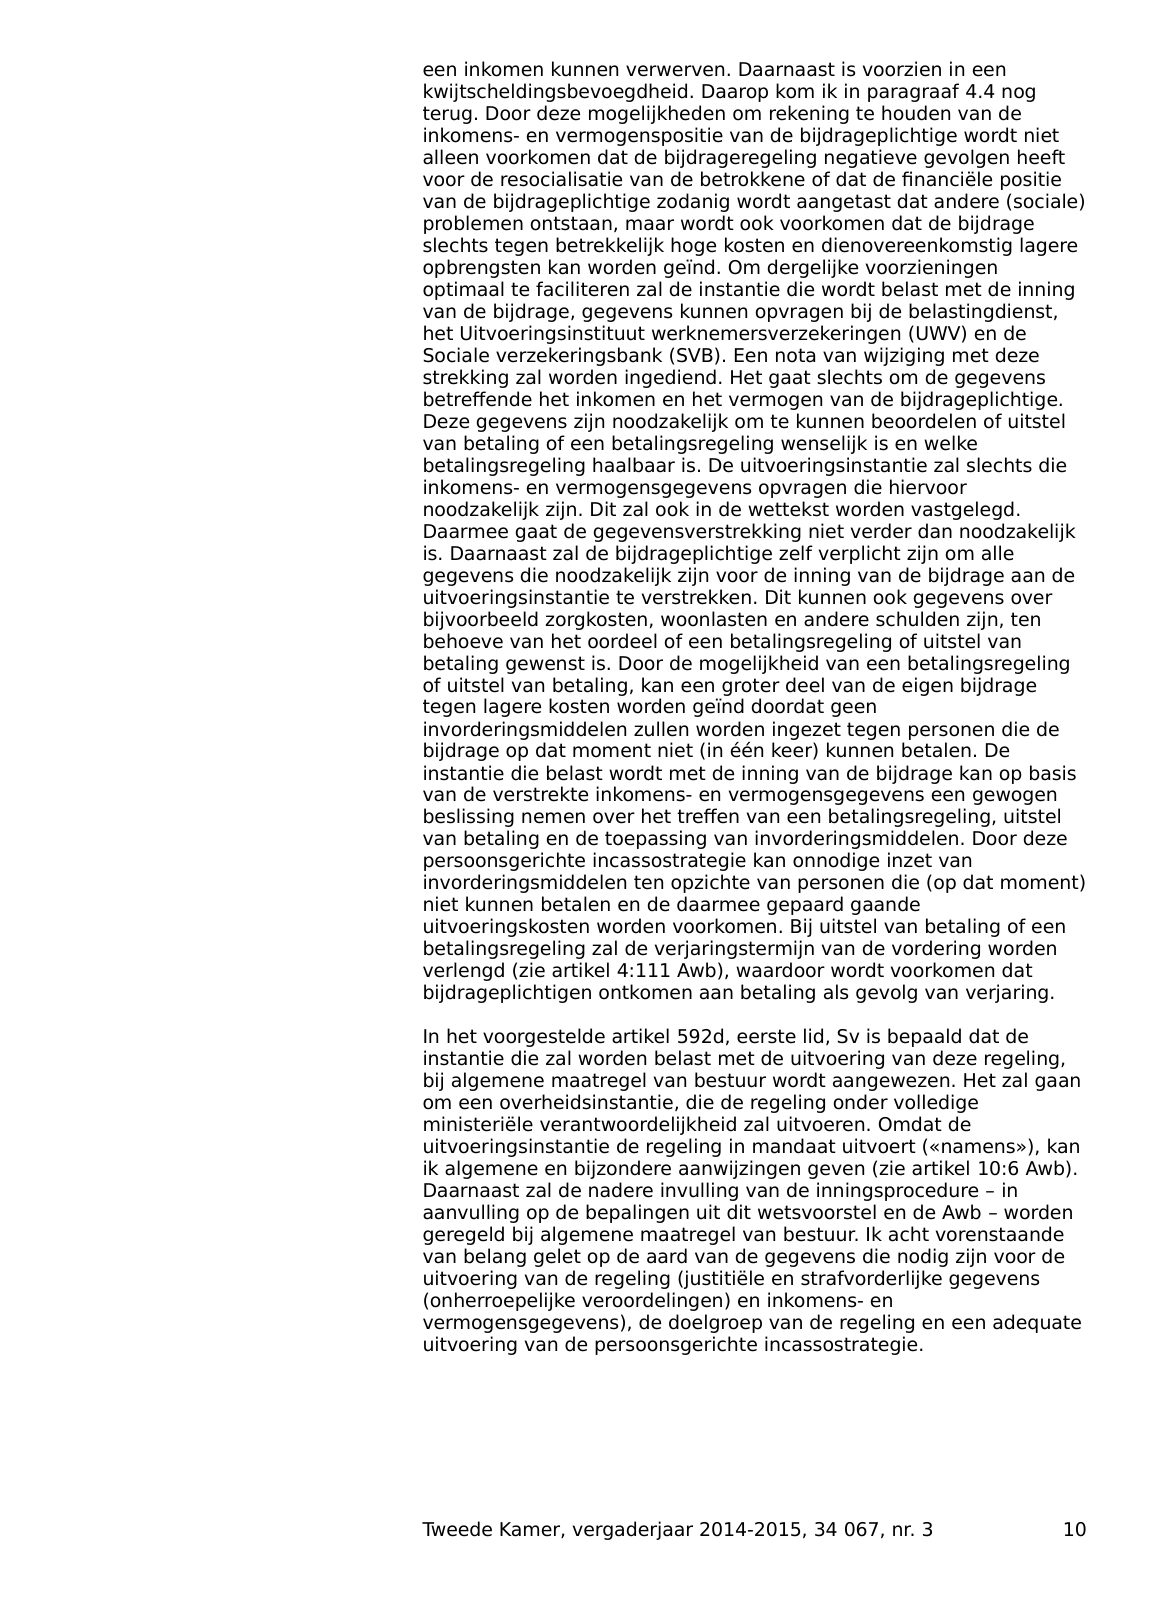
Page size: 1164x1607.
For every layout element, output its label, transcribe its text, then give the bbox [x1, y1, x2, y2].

text In het voorgestelde artikel 592d, eerste lid, Sv is bepaald dat de instantie die zal worden belast met de uitvoering van deze regeling, bij algemene maatregel van bestuur wordt aangewezen. Het zal gaan om een overheidsinstantie, die de regeling onder volledige ministeriële verantwoordelijkheid zal uitvoeren. Omdat de uitvoeringsinstantie de regeling in mandaat uitvoert («namens»), kan ik algemene en bijzondere aanwijzingen geven (zie artikel 10:6 Awb). Daarnaast zal de nadere invulling van de inningsprocedure – in aanvulling op de bepalingen uit dit wetsvoorstel en de Awb – worden geregeld bij algemene maatregel van bestuur. Ik acht vorenstaande van belang gelet op de aard van de gegevens die nodig zijn voor de uitvoering van de regeling (justitiële en strafvorderlijke gegevens (onherroepelijke veroordelingen) en inkomens- en vermogensgegevens), de doelgroep van de regeling en een adequate uitvoering van de persoonsgerichte incassostrategie. [422, 1026, 1087, 1356]
text een inkomen kunnen verwerven. Daarnaast is voorzien in een kwijtscheldingsbevoegdheid. Daarop kom ik in paragraaf 4.4 nog terug. Door deze mogelijkheden om rekening te houden van de inkomens- en vermogenspositie van de bijdrageplichtige wordt niet alleen voorkomen dat de bijdrageregeling negatieve gevolgen heeft voor de resocialisatie van de betrokkene of dat de financiële positie van de bijdrageplichtige zodanig wordt aangetast dat andere (sociale) problemen ontstaan, maar wordt ook voorkomen dat de bijdrage slechts tegen betrekkelijk hoge kosten en dienovereenkomstig lagere opbrengsten kan worden geïnd. Om dergelijke voorzieningen optimaal te faciliteren zal de instantie die wordt belast met de inning van de bijdrage, gegevens kunnen opvragen bij de belastingdienst, het Uitvoeringsinstituut werknemersverzekeringen (UWV) en de Sociale verzekeringsbank (SVB). Een nota van wijziging met deze strekking zal worden ingediend. Het gaat slechts om de gegevens betreffende het inkomen en het vermogen van de bijdrageplichtige. Deze gegevens zijn noodzakelijk om te kunnen beoordelen of uitstel van betaling of een betalingsregeling wenselijk is en welke betalingsregeling haalbaar is. De uitvoeringsinstantie zal slechts die inkomens- en vermogensgegevens opvragen die hiervoor noodzakelijk zijn. Dit zal ook in de wettekst worden vastgelegd. Daarmee gaat de gegevensverstrekking niet verder dan noodzakelijk is. Daarnaast zal de bijdrageplichtige zelf verplicht zijn om alle gegevens die noodzakelijk zijn voor de inning van de bijdrage aan de uitvoeringsinstantie te verstrekken. Dit kunnen ook gegevens over bijvoorbeeld zorgkosten, woonlasten en andere schulden zijn, ten behoeve van het oordeel of een betalingsregeling of uitstel van betaling gewenst is. Door de mogelijkheid van een betalingsregeling of uitstel van betaling, kan een groter deel van de eigen bijdrage tegen lagere kosten worden geïnd doordat geen invorderingsmiddelen zullen worden ingezet tegen personen die de bijdrage op dat moment niet (in één keer) kunnen betalen. De instantie die belast wordt met de inning van de bijdrage kan op basis van de verstrekte inkomens- en vermogensgegevens een gewogen beslissing nemen over het treffen van een betalingsregeling, uitstel van betaling en de toepassing van invorderingsmiddelen. Door deze persoonsgerichte incassostrategie kan onnodige inzet van invorderingsmiddelen ten opzichte van personen die (op dat moment) niet kunnen betalen en de daarmee gepaard gaande uitvoeringskosten worden voorkomen. Bij uitstel van betaling of een betalingsregeling zal de verjaringstermijn van de vordering worden verlengd (zie artikel 4:111 Awb), waardoor wordt voorkomen dat bijdrageplichtigen ontkomen aan betaling als gevolg van verjaring. [422, 59, 1087, 1004]
